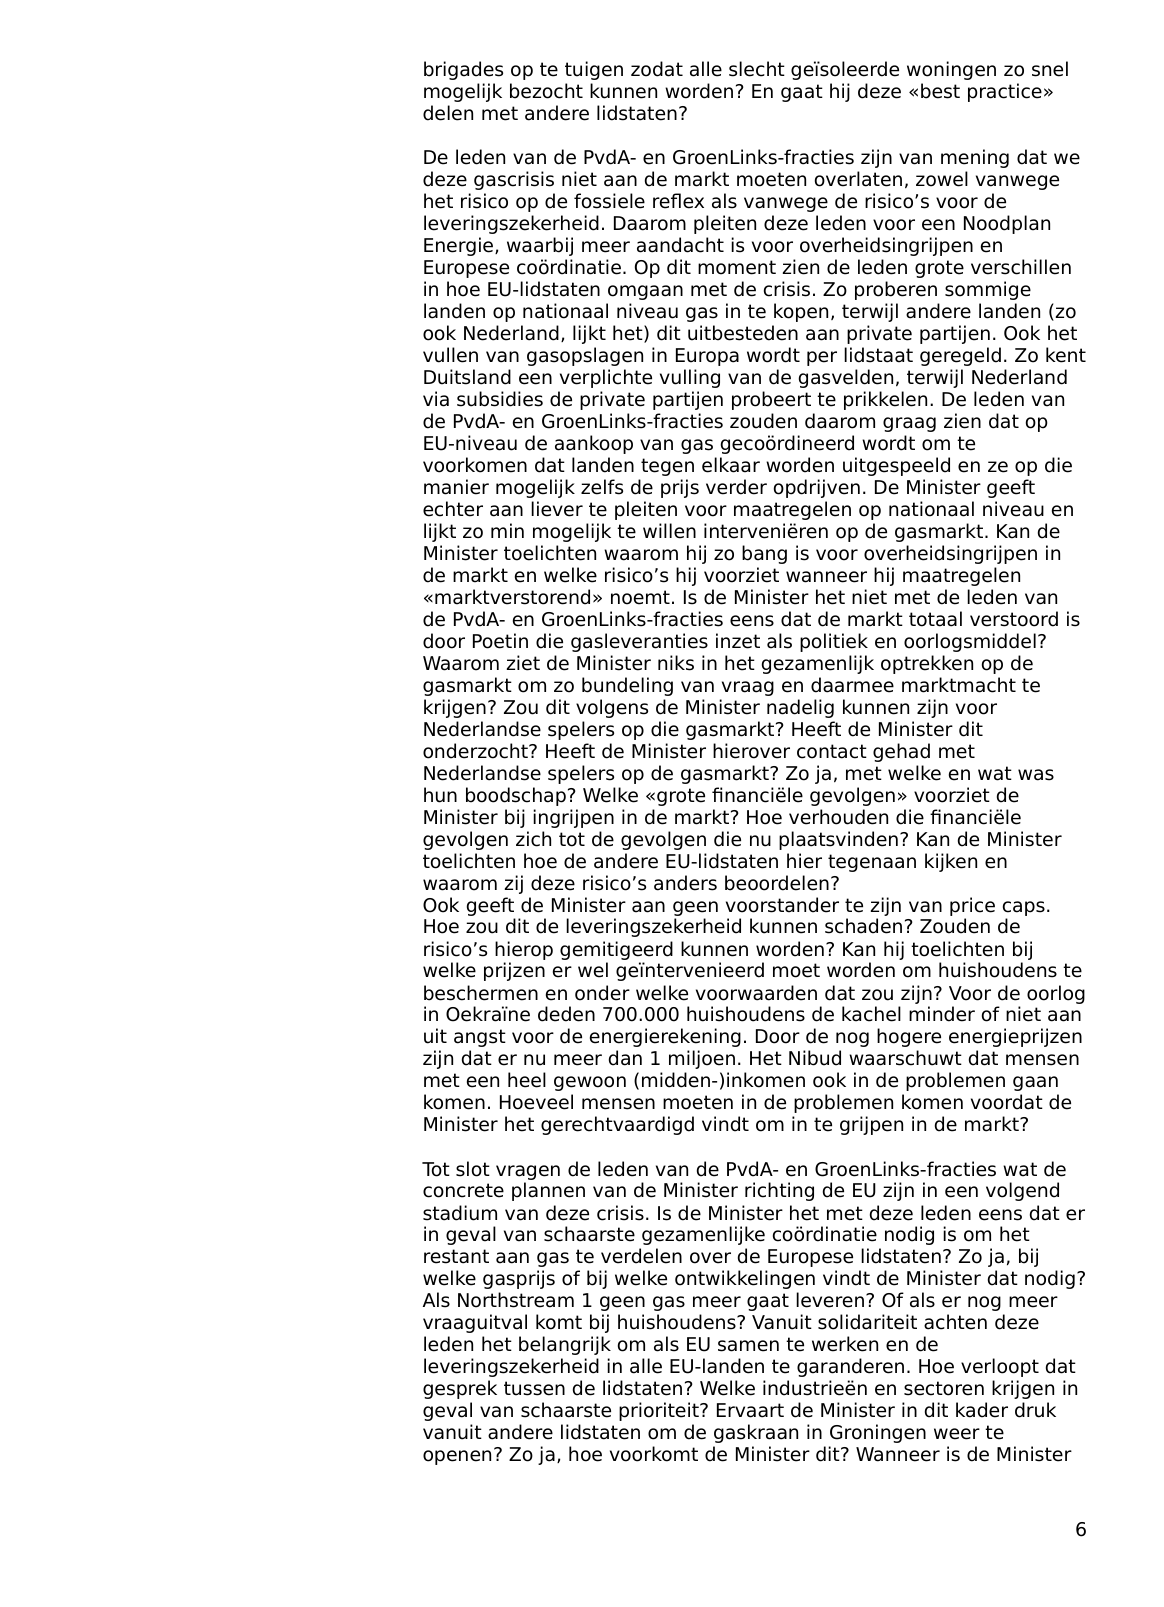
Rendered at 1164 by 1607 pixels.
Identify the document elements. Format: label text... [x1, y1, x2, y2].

text brigades op te tuigen zodat alle slecht geïsoleerde woningen zo snel mogelijk bezocht kunnen worden? En gaat hij deze «best practice» delen met andere lidstaten? [422, 59, 1087, 125]
text Ook geeft de Minister aan geen voorstander te zijn van price caps. Hoe zou dit de leveringszekerheid kunnen schaden? Zouden de risico’s hierop gemitigeerd kunnen worden? Kan hij toelichten bij welke prijzen er wel geïntervenieerd moet worden om huishoudens te beschermen en onder welke voorwaarden dat zou zijn? Voor de oorlog in Oekraïne deden 700.000 huishoudens de kachel minder of niet aan uit angst voor de energierekening. Door de nog hogere energieprijzen zijn dat er nu meer dan 1 miljoen. Het Nibud waarschuwt dat mensen met een heel gewoon (midden-)inkomen ook in de problemen gaan komen. Hoeveel mensen moeten in de problemen komen voordat de Minister het gerechtvaardigd vindt om in te grijpen in de markt? [422, 894, 1087, 1136]
text Tot slot vragen de leden van de PvdA- en GroenLinks-fracties wat de concrete plannen van de Minister richting de EU zijn in een volgend stadium van deze crisis. Is de Minister het met deze leden eens dat er in geval van schaarste gezamenlijke coördinatie nodig is om het restant aan gas te verdelen over de Europese lidstaten? Zo ja, bij welke gasprijs of bij welke ontwikkelingen vindt de Minister dat nodig? Als Northstream 1 geen gas meer gaat leveren? Of als er nog meer vraaguitval komt bij huishoudens? Vanuit solidariteit achten deze leden het belangrijk om als EU samen te werken en de leveringszekerheid in alle EU-landen te garanderen. Hoe verloopt dat gesprek tussen de lidstaten? Welke industrieën en sectoren krijgen in geval van schaarste prioriteit? Ervaart de Minister in dit kader druk vanuit andere lidstaten om de gaskraan in Groningen weer te openen? Zo ja, hoe voorkomt de Minister dit? Wanneer is de Minister [422, 1158, 1087, 1466]
text De leden van de PvdA- en GroenLinks-fracties zijn van mening dat we deze gascrisis niet aan de markt moeten overlaten, zowel vanwege het risico op de fossiele reflex als vanwege de risico’s voor de leveringszekerheid. Daarom pleiten deze leden voor een Noodplan Energie, waarbij meer aandacht is voor overheidsingrijpen en Europese coördinatie. Op dit moment zien de leden grote verschillen in hoe EU-lidstaten omgaan met de crisis. Zo proberen sommige landen op nationaal niveau gas in te kopen, terwijl andere landen (zo ook Nederland, lijkt het) dit uitbesteden aan private partijen. Ook het vullen van gasopslagen in Europa wordt per lidstaat geregeld. Zo kent Duitsland een verplichte vulling van de gasvelden, terwijl Nederland via subsidies de private partijen probeert te prikkelen. De leden van de PvdA- en GroenLinks-fracties zouden daarom graag zien dat op EU-niveau de aankoop van gas gecoördineerd wordt om te voorkomen dat landen tegen elkaar worden uitgespeeld en ze op die manier mogelijk zelfs de prijs verder opdrijven. De Minister geeft echter aan liever te pleiten voor maatregelen op nationaal niveau en lijkt zo min mogelijk te willen interveniëren op de gasmarkt. Kan de Minister toelichten waarom hij zo bang is voor overheidsingrijpen in de markt en welke risico’s hij voorziet wanneer hij maatregelen «marktverstorend» noemt. Is de Minister het niet met de leden van de PvdA- en GroenLinks-fracties eens dat de markt totaal verstoord is door Poetin die gasleveranties inzet als politiek en oorlogsmiddel? Waarom ziet de Minister niks in het gezamenlijk optrekken op de gasmarkt om zo bundeling van vraag en daarmee marktmacht te krijgen? Zou dit volgens de Minister nadelig kunnen zijn voor Nederlandse spelers op die gasmarkt? Heeft de Minister dit onderzocht? Heeft de Minister hierover contact gehad met Nederlandse spelers op de gasmarkt? Zo ja, met welke en wat was hun boodschap? Welke «grote financiële gevolgen» voorziet de Minister bij ingrijpen in de markt? Hoe verhouden die financiële gevolgen zich tot de gevolgen die nu plaatsvinden? Kan de Minister toelichten hoe de andere EU-lidstaten hier tegenaan kijken en waarom zij deze risico’s anders beoordelen? [422, 147, 1087, 894]
